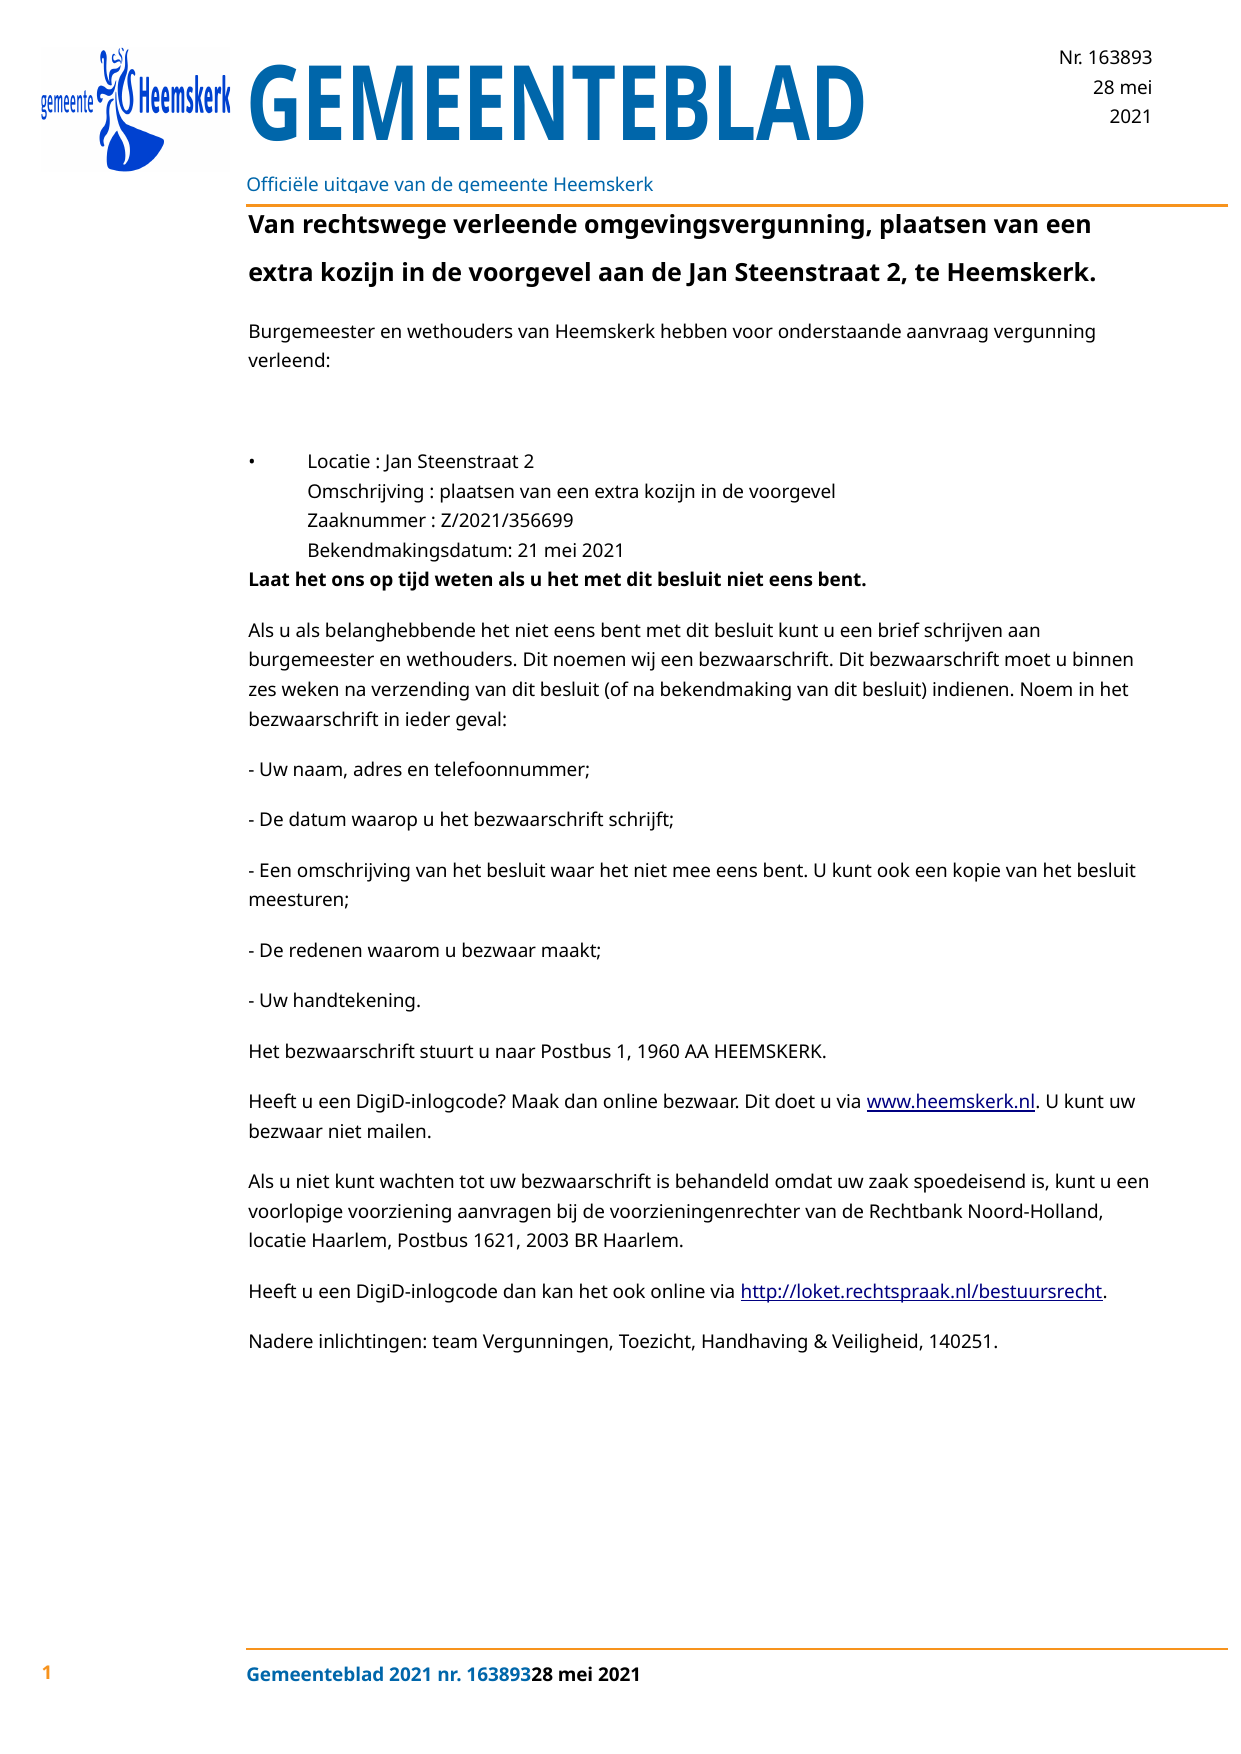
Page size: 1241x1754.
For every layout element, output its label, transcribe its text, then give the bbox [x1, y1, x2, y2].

text Laat het ons op tijd weten als u het met dit besluit niet eens bent. [248, 567, 1152, 592]
text - De datum waarop u het bezwaarschrift schrijft; [248, 807, 1152, 832]
list Bekendmakingsdatum: 21 mei 2021 [248, 537, 1152, 563]
text Nadere inlichtingen: team Vergunningen, Toezicht, Handhaving & Veiligheid, 140251. [248, 1328, 1152, 1354]
text Burgemeester en wethouders van Heemskerk hebben voor onderstaande aanvraag vergunning verleend: [248, 318, 1152, 373]
picture [41, 47, 231, 172]
list Locatie : Jan Steenstraat 2 [248, 448, 1152, 474]
text - Uw naam, adres en telefoonnummer; [248, 756, 1152, 782]
text - Een omschrijving van het besluit waar het niet mee eens bent. U kunt ook een kopie van het besluit meesturen; [248, 857, 1152, 912]
text Heeft u een DigiD-inlogcode? Maak dan online bezwaar. Dit doet u via www.heemskerk.nl. U kunt uw bezwaar niet mailen. [248, 1088, 1152, 1144]
text Als u niet kunt wachten tot uw bezwaarschrift is behandeld omdat uw zaak spoedeisend is, kunt u een voorlopige voorziening aanvragen bij de voorzieningenrechter van de Rechtbank Noord-Holland, locatie Haarlem, Postbus 1621, 2003 BR Haarlem. [248, 1168, 1152, 1253]
list Zaaknummer : Z/2021/356699 [248, 507, 1152, 533]
text Het bezwaarschrift stuurt u naar Postbus 1, 1960 AA HEEMSKERK. [248, 1038, 1152, 1064]
text Als u als belanghebbende het niet eens bent met dit besluit kunt u een brief schrijven aan burgemeester en wethouders. Dit noemen wij een bezwaarschrift. Dit bezwaarschrift moet u binnen zes weken na verzending van dit besluit (of na bekendmaking van dit besluit) indienen. Noem in het bezwaarschrift in ieder geval: [248, 617, 1152, 732]
list Omschrijving : plaatsen van een extra kozijn in de voorgevel [248, 478, 1152, 504]
text - De redenen waarom u bezwaar maakt; [248, 937, 1152, 963]
text Heeft u een DigiD-inlogcode dan kan het ook online via http://loket.rechtspraak.nl/bestuursrecht. [248, 1278, 1152, 1304]
text Van rechtswege verleende omgevingsvergunning, plaatsen van een extra kozijn in de voorgevel aan de Jan Steenstraat 2, te Heemskerk. [248, 207, 1152, 288]
text - Uw handtekening. [248, 987, 1152, 1013]
